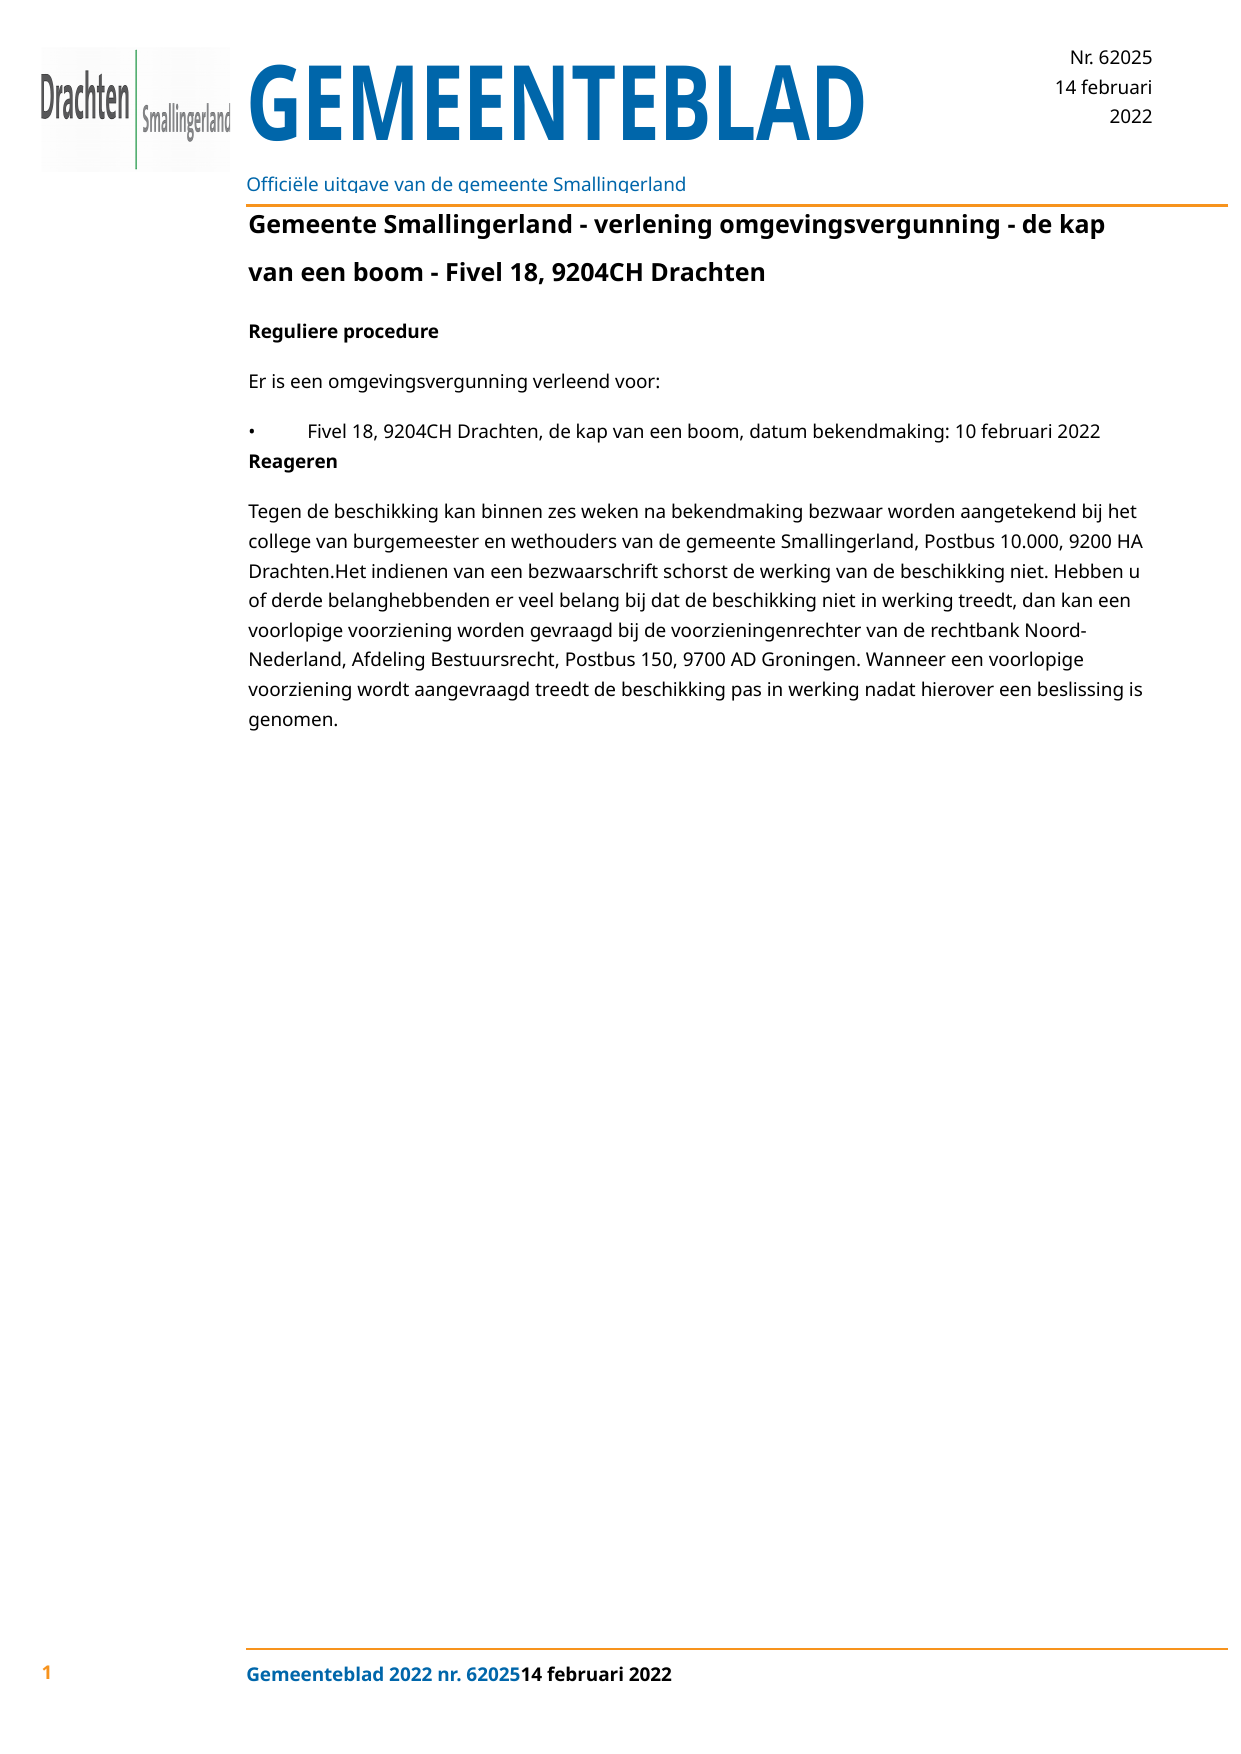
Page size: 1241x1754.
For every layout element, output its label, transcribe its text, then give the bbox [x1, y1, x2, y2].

text Reguliere procedure [248, 318, 1152, 344]
text Gemeente Smallingerland - verlening omgevingsvergunning - de kap van een boom - Fivel 18, 9204CH Drachten [248, 207, 1152, 288]
text Er is een omgevingsvergunning verleend voor: [248, 368, 1152, 394]
text Tegen de beschikking kan binnen zes weken na bekendmaking bezwaar worden aangetekend bij het college van burgemeester en wethouders van de gemeente Smallingerland, Postbus 10.000, 9200 HA Drachten.Het indienen van een bezwaarschrift schorst de werking van de beschikking niet. Hebben u of derde belanghebbenden er veel belang bij dat de beschikking niet in werking treedt, dan kan een voorlopige voorziening worden gevraagd bij de voorzieningenrechter van de rechtbank Noord-Nederland, Afdeling Bestuursrecht, Postbus 150, 9700 AD Groningen. Wanneer een voorlopige voorziening wordt aangevraagd treedt de beschikking pas in werking nadat hierover een beslissing is genomen. [248, 499, 1152, 732]
picture [41, 47, 231, 172]
list Fivel 18, 9204CH Drachten, de kap van een boom, datum bekendmaking: 10 februari 2022 [248, 419, 1152, 444]
text Reageren [248, 448, 1152, 474]
